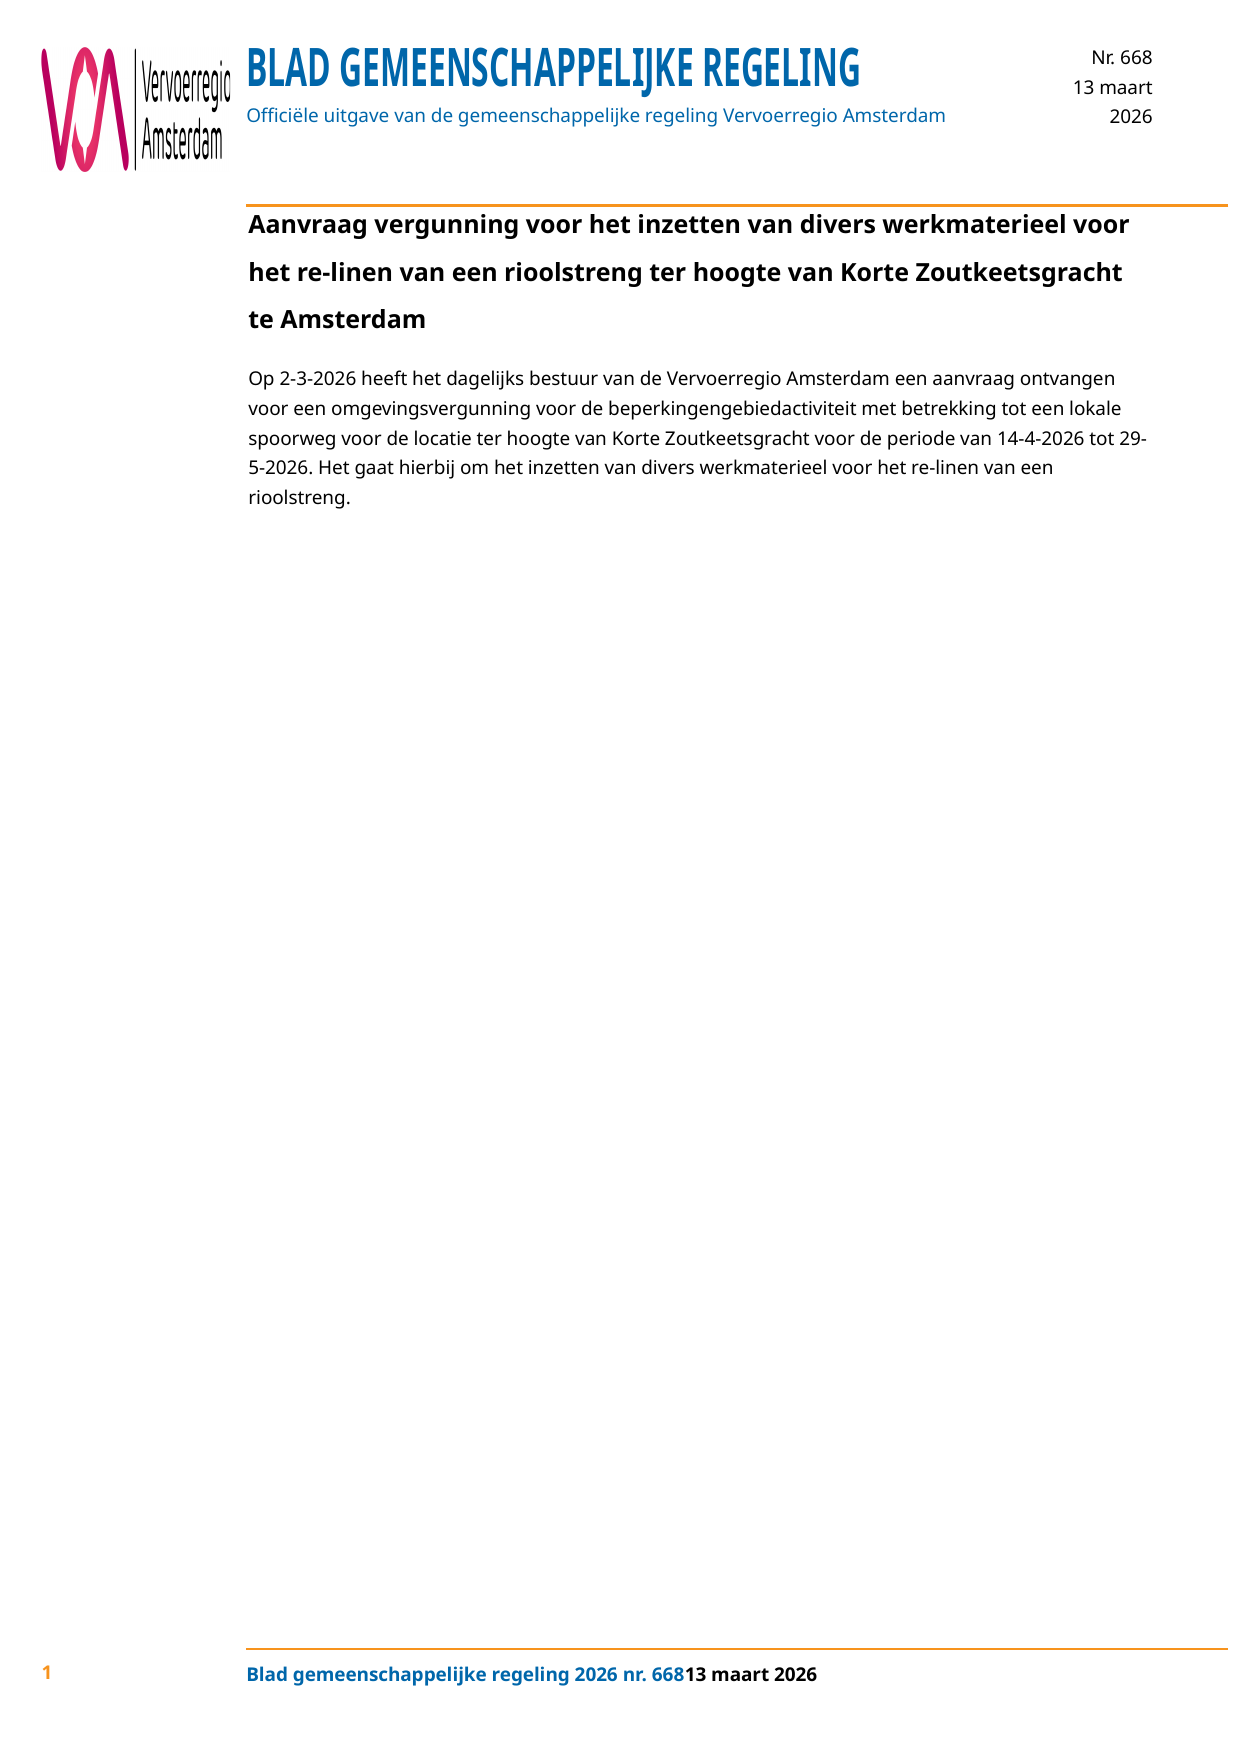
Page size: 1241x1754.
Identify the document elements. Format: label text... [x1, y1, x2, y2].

text Aanvraag vergunning voor het inzetten van divers werkmaterieel voor het re-linen van een rioolstreng ter hoogte van Korte Zoutkeetsgracht te Amsterdam [248, 207, 1152, 336]
picture [41, 47, 231, 172]
text Op 2-3-2026 heeft het dagelijks bestuur van de Vervoerregio Amsterdam een aanvraag ontvangen voor een omgevingsvergunning voor de beperkingengebiedactiviteit met betrekking tot een lokale spoorweg voor de locatie ter hoogte van Korte Zoutkeetsgracht voor de periode van 14-4-2026 tot 29-5-2026. Het gaat hierbij om het inzetten van divers werkmaterieel voor het re-linen van een rioolstreng. [248, 366, 1152, 509]
